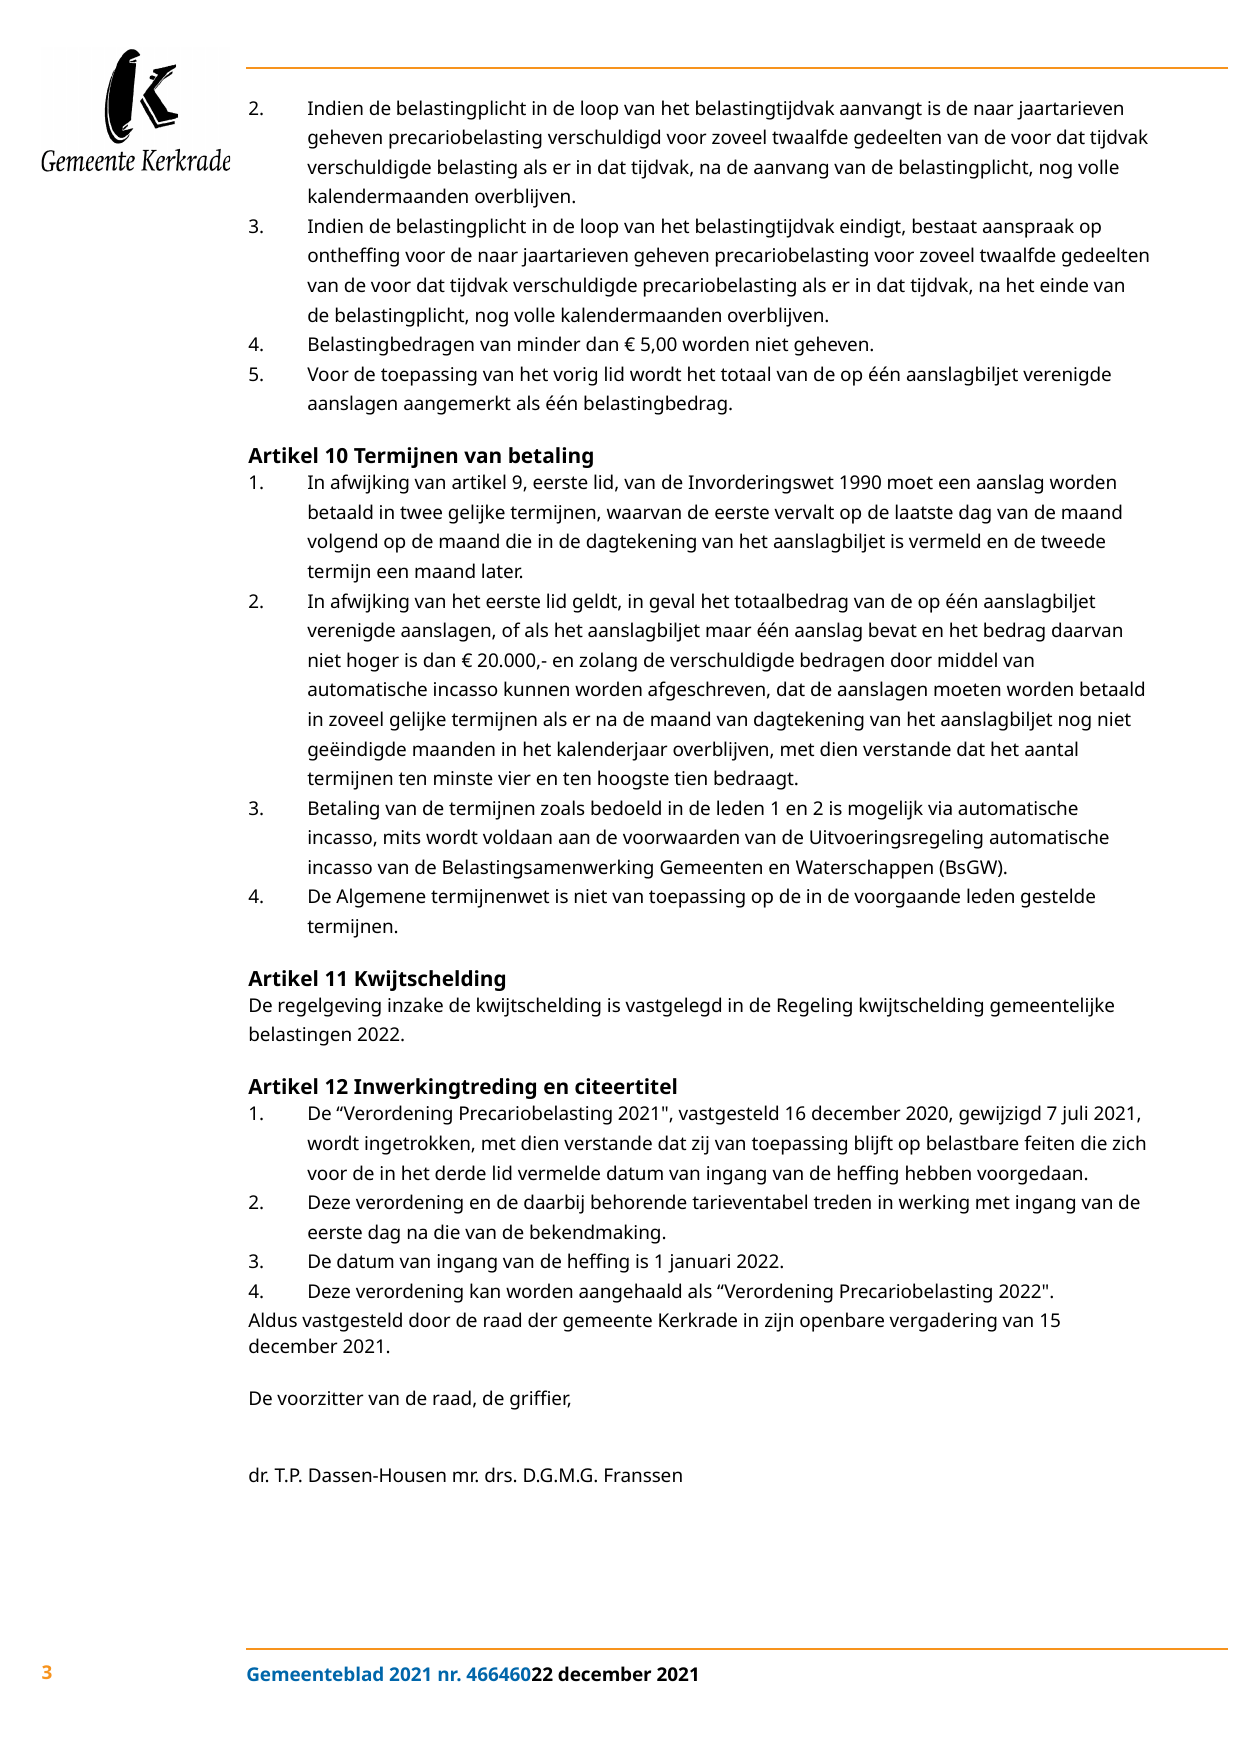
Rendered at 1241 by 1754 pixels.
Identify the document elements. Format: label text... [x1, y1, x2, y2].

text Artikel 10 Termijnen van betaling [248, 441, 1152, 469]
text dr. T.P. Dassen-Housen mr. drs. D.G.M.G. Franssen [248, 1462, 1152, 1488]
text Artikel 12 Inwerkingtreding en citeertitel [248, 1072, 1152, 1101]
text De regelgeving inzake de kwijtschelding is vastgelegd in de Regeling kwijtschelding gemeentelijke belastingen 2022. [248, 992, 1152, 1047]
text De voorzitter van de raad, de griffier, [248, 1385, 1152, 1411]
list Indien de belastingplicht in de loop van het belastingtijdvak eindigt, bestaat aanspraak op ontheffing voor de naar jaartarieven geheven precariobelasting voor zoveel twaalfde gedeelten van de voor dat tijdvak verschuldigde precariobelasting als er in dat tijdvak, na het einde van de belastingplicht, nog volle kalendermaanden overblijven. [248, 213, 1152, 328]
picture [41, 47, 231, 172]
list Indien de belastingplicht in de loop van het belastingtijdvak aanvangt is de naar jaartarieven geheven precariobelasting verschuldigd voor zoveel twaalfde gedeelten van de voor dat tijdvak verschuldigde belasting als er in dat tijdvak, na de aanvang van de belastingplicht, nog volle kalendermaanden overblijven. [248, 95, 1152, 209]
list Betaling van de termijnen zoals bedoeld in de leden 1 en 2 is mogelijk via automatische incasso, mits wordt voldaan aan de voorwaarden van de Uitvoeringsregeling automatische incasso van de Belastingsamenwerking Gemeenten en Waterschappen (BsGW). [248, 795, 1152, 880]
list De datum van ingang van de heffing is 1 januari 2022. [248, 1248, 1152, 1274]
text Artikel 11 Kwijtschelding [248, 964, 1152, 992]
list Deze verordening kan worden aangehaald als “Verordening Precariobelasting 2022". [248, 1278, 1152, 1304]
list Voor de toepassing van het vorig lid wordt het totaal van de op één aanslagbiljet verenigde aanslagen aangemerkt als één belastingbedrag. [248, 361, 1152, 416]
list Deze verordening en de daarbij behorende tarieventabel treden in werking met ingang van de eerste dag na die van de bekendmaking. [248, 1189, 1152, 1244]
list In afwijking van het eerste lid geldt, in geval het totaalbedrag van de op één aanslagbiljet verenigde aanslagen, of als het aanslagbiljet maar één aanslag bevat en het bedrag daarvan niet hoger is dan € 20.000,- en zolang de verschuldigde bedragen door middel van automatische incasso kunnen worden afgeschreven, dat de aanslagen moeten worden betaald in zoveel gelijke termijnen als er na de maand van dagtekening van het aanslagbiljet nog niet geëindigde maanden in het kalenderjaar overblijven, met dien verstande dat het aantal termijnen ten minste vier en ten hoogste tien bedraagt. [248, 588, 1152, 791]
list Belastingbedragen van minder dan € 5,00 worden niet geheven. [248, 331, 1152, 357]
list De Algemene termijnenwet is niet van toepassing op de in de voorgaande leden gestelde termijnen. [248, 884, 1152, 939]
list De “Verordening Precariobelasting 2021", vastgesteld 16 december 2020, gewijzigd 7 juli 2021, wordt ingetrokken, met dien verstande dat zij van toepassing blijft op belastbare feiten die zich voor de in het derde lid vermelde datum van ingang van de heffing hebben voorgedaan. [248, 1101, 1152, 1185]
list In afwijking van artikel 9, eerste lid, van de Invorderingswet 1990 moet een aanslag worden betaald in twee gelijke termijnen, waarvan de eerste vervalt op de laatste dag van de maand volgend op de maand die in de dagtekening van het aanslagbiljet is vermeld en de tweede termijn een maand later. [248, 469, 1152, 584]
text Aldus vastgesteld door de raad der gemeente Kerkrade in zijn openbare vergadering van 15 december 2021. [248, 1308, 1152, 1359]
